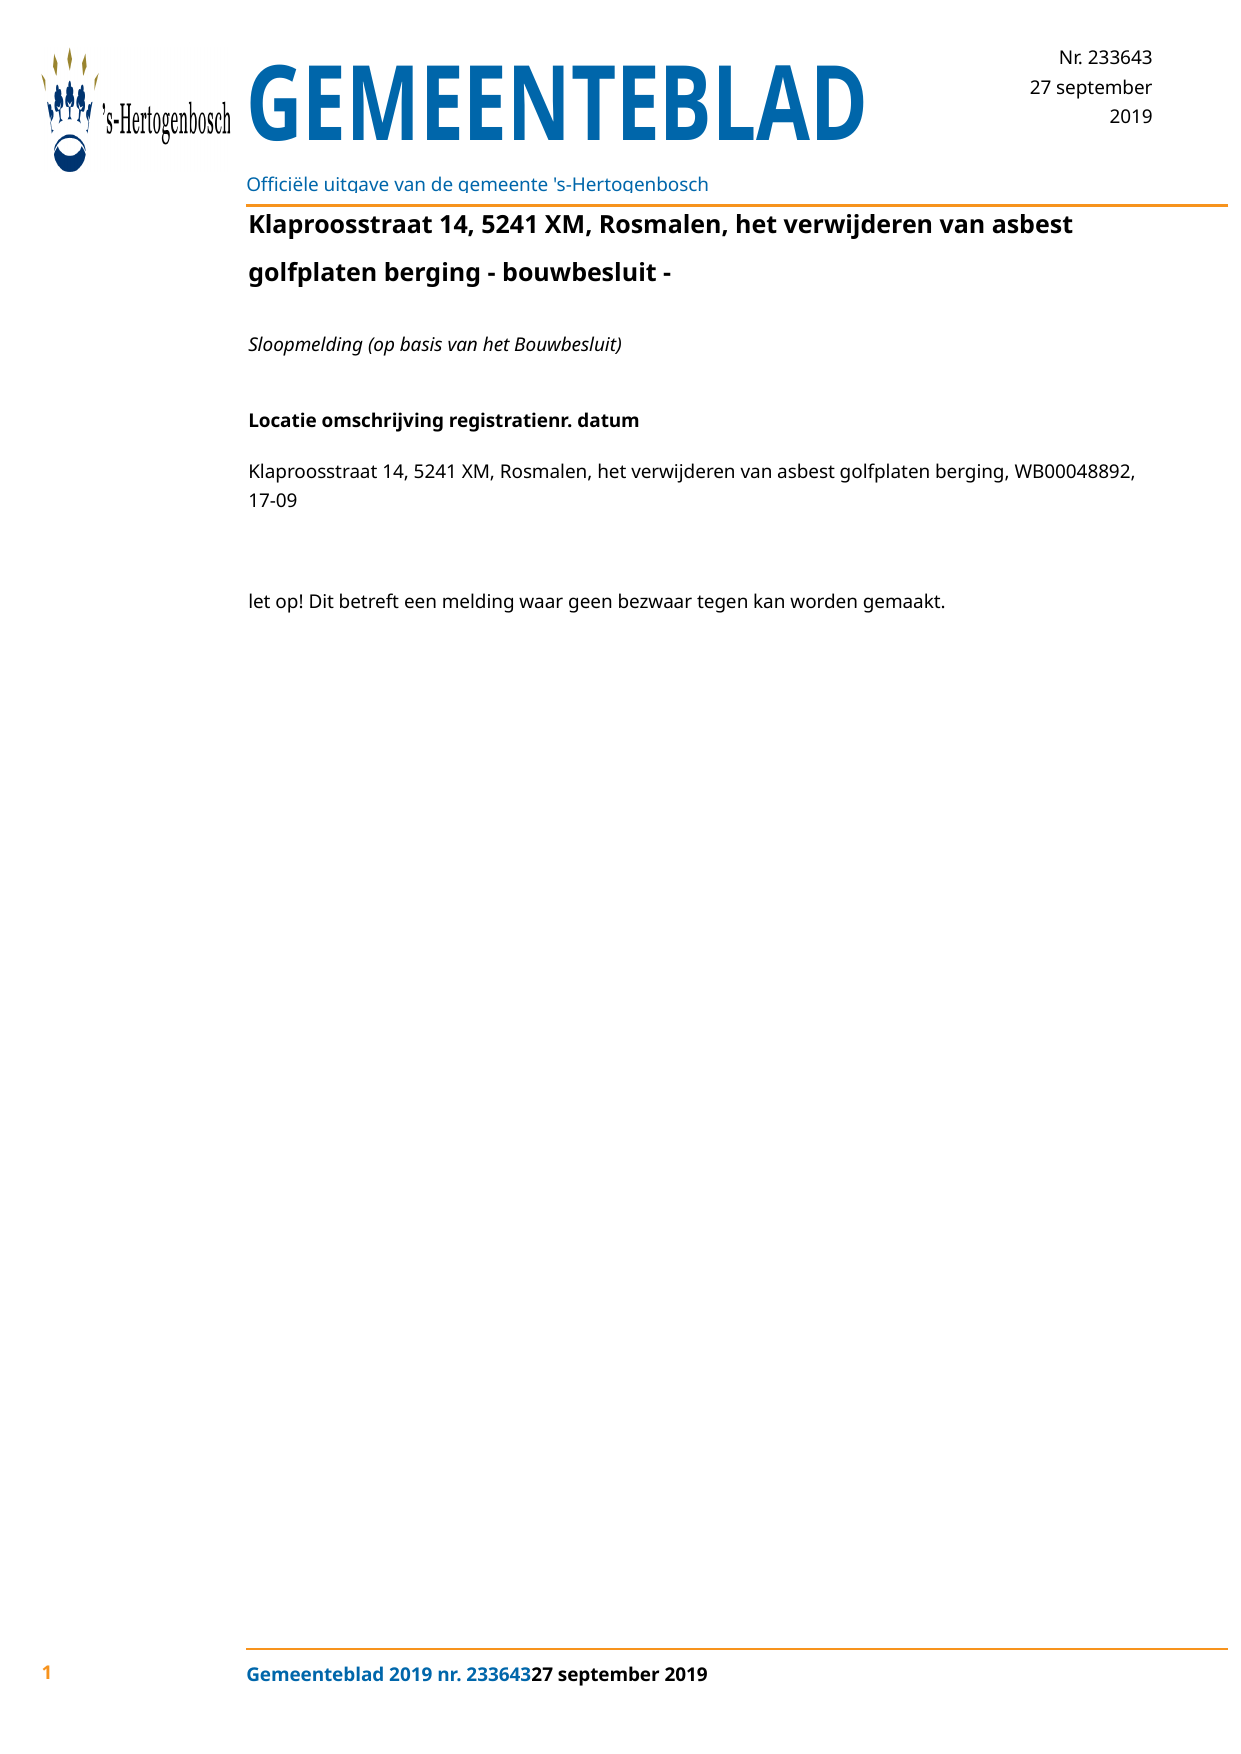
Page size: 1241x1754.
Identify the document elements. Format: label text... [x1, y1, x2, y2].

text Klaproosstraat 14, 5241 XM, Rosmalen, het verwijderen van asbest golfplaten berging - bouwbesluit - [248, 207, 1152, 288]
text Klaproosstraat 14, 5241 XM, Rosmalen, het verwijderen van asbest golfplaten berging, WB00048892, 17-09 [248, 458, 1152, 513]
text Sloopmelding (op basis van het Bouwbesluit) [248, 331, 1152, 357]
text Locatie omschrijving registratienr. datum [248, 408, 1152, 433]
picture [41, 47, 231, 172]
text let op! Dit betreft een melding waar geen bezwaar tegen kan worden gemaakt. [248, 588, 1152, 614]
